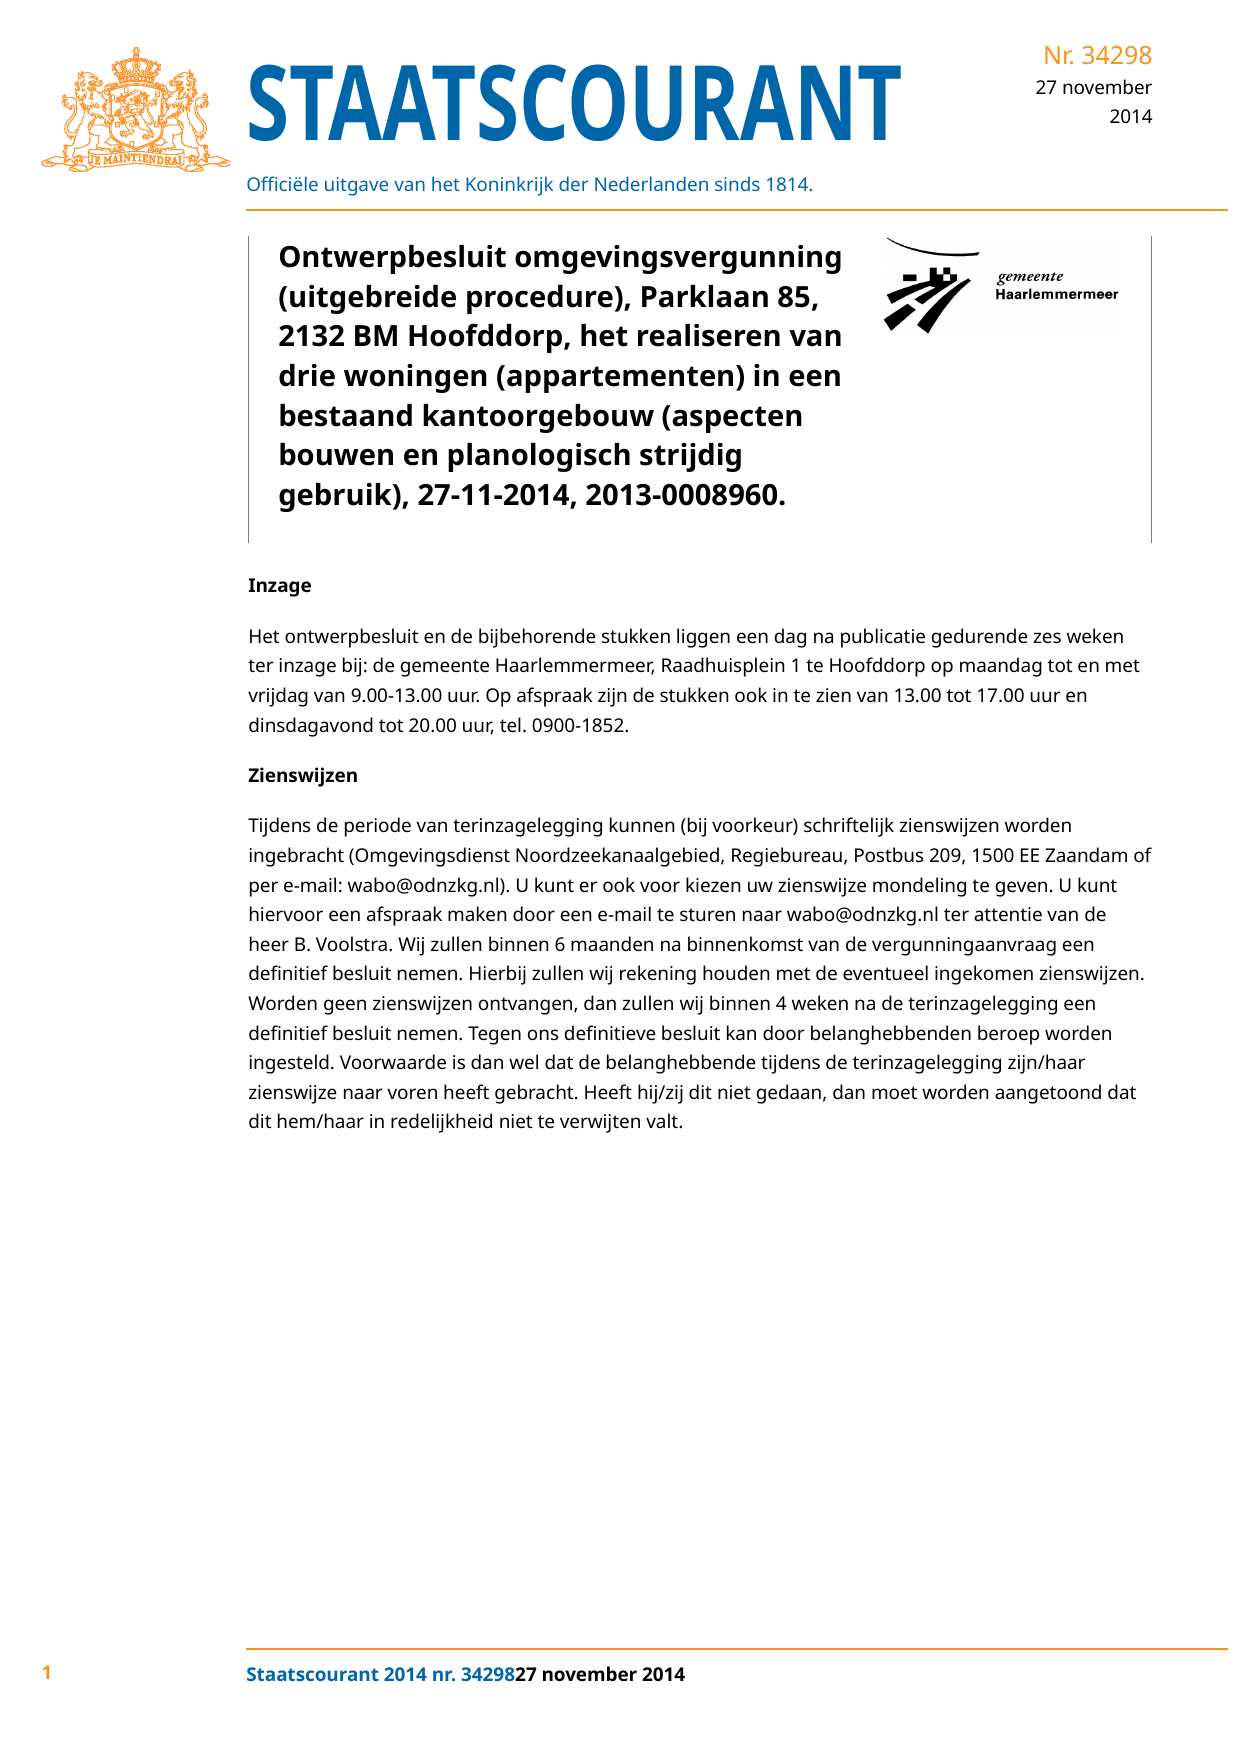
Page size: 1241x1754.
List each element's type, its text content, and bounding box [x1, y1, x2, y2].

text Het ontwerpbesluit en de bijbehorende stukken liggen een dag na publicatie gedurende zes weken ter inzage bij: de gemeente Haarlemmermeer, Raadhuisplein 1 te Hoofddorp op maandag tot en met vrijdag van 9.00-13.00 uur. Op afspraak zijn de stukken ook in te zien van 13.00 tot 17.00 uur en dinsdagavond tot 20.00 uur, tel. 0900-1852. [248, 623, 1152, 738]
picture [41, 47, 231, 172]
picture [882, 236, 1119, 334]
text Inzage [248, 573, 1152, 598]
table_header Ontwerpbesluit omgevingsvergunning (uitgebreide procedure), Parklaan 85, 2132 BM Hoofddorp, het realiseren van drie woningen (appartementen) in een bestaand kantoorgebouw (aspecten bouwen en planologisch strijdig gebruik), 27-11-2014, 2013-0008960. [249, 236, 850, 543]
text Tijdens de periode van terinzagelegging kunnen (bij voorkeur) schriftelijk zienswijzen worden ingebracht (Omgevingsdienst Noordzeekanaalgebied, Regiebureau, Postbus 209, 1500 EE Zaandam of per e-mail: wabo@odnzkg.nl). U kunt er ook voor kiezen uw zienswijze mondeling te geven. U kunt hiervoor een afspraak maken door een e-mail te sturen naar wabo@odnzkg.nl ter attentie van de heer B. Voolstra. Wij zullen binnen 6 maanden na binnenkomst van de vergunningaanvraag een definitief besluit nemen. Hierbij zullen wij rekening houden met de eventueel ingekomen zienswijzen. Worden geen zienswijzen ontvangen, dan zullen wij binnen 4 weken na de terinzagelegging een definitief besluit nemen. Tegen ons definitieve besluit kan door belanghebbenden beroep worden ingesteld. Voorwaarde is dan wel dat de belanghebbende tijdens de terinzagelegging zijn/haar zienswijze naar voren heeft gebracht. Heeft hij/zij dit niet gedaan, dan moet worden aangetoond dat dit hem/haar in redelijkheid niet te verwijten valt. [248, 813, 1152, 1134]
text Zienswijzen [248, 762, 1152, 788]
table_header [850, 236, 1151, 543]
